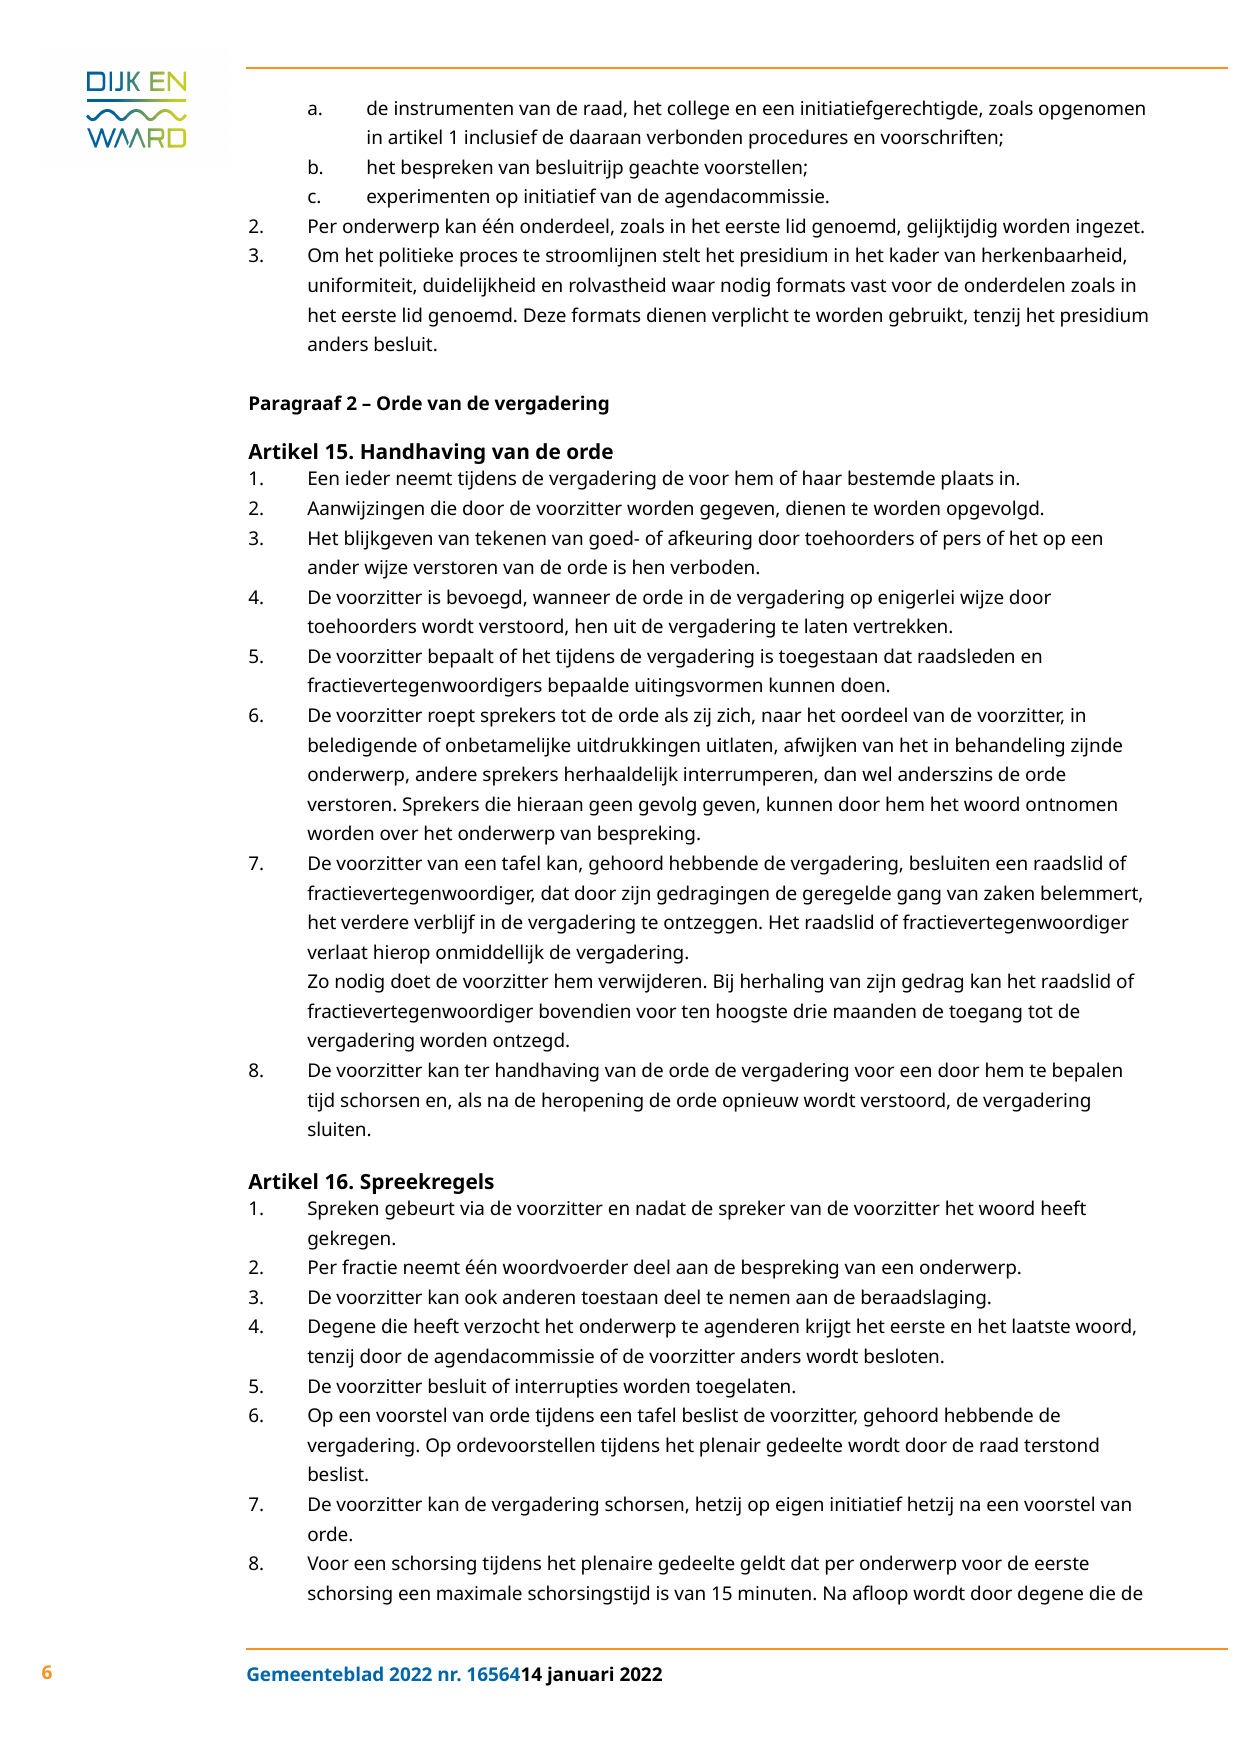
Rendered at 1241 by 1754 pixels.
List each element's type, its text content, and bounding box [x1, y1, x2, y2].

text Paragraaf 2 – Orde van de vergadering [248, 391, 1152, 416]
list De voorzitter besluit of interrupties worden toegelaten. [248, 1373, 1152, 1398]
text Artikel 16. Spreekregels [248, 1167, 1152, 1195]
list De voorzitter bepaalt of het tijdens de vergadering is toegestaan dat raadsleden en fractievertegenwoordigers bepaalde uitingsvormen kunnen doen. [248, 643, 1152, 698]
list De voorzitter roept sprekers tot de orde als zij zich, naar het oordeel van de voorzitter, in beledigende of onbetamelijke uitdrukkingen uitlaten, afwijken van het in behandeling zijnde onderwerp, andere sprekers herhaaldelijk interrumperen, dan wel anderszins de orde verstoren. Sprekers die hieraan geen gevolg geven, kunnen door hem het woord ontnomen worden over het onderwerp van bespreking. [248, 702, 1152, 846]
list De voorzitter kan ter handhaving van de orde de vergadering voor een door hem te bepalen tijd schorsen en, als na de heropening de orde opnieuw wordt verstoord, de vergadering sluiten. [248, 1057, 1152, 1142]
list de instrumenten van de raad, het college en een initiatiefgerechtigde, zoals opgenomen in artikel 1 inclusief de daaraan verbonden procedures en voorschriften; [307, 95, 1152, 150]
list Om het politieke proces te stroomlijnen stelt het presidium in het kader van herkenbaarheid, uniformiteit, duidelijkheid en rolvastheid waar nodig formats vast voor de onderdelen zoals in het eerste lid genoemd. Deze formats dienen verplicht te worden gebruikt, tenzij het presidium anders besluit. [248, 243, 1152, 357]
list Aanwijzingen die door de voorzitter worden gegeven, dienen te worden opgevolgd. [248, 495, 1152, 521]
list Een ieder neemt tijdens de vergadering de voor hem of haar bestemde plaats in. [248, 466, 1152, 491]
list Per fractie neemt één woordvoerder deel aan de bespreking van een onderwerp. [248, 1254, 1152, 1280]
text Artikel 15. Handhaving van de orde [248, 437, 1152, 466]
list Degene die heeft verzocht het onderwerp te agenderen krijgt het eerste en het laatste woord, tenzij door de agendacommissie of de voorzitter anders wordt besloten. [248, 1314, 1152, 1369]
list De voorzitter van een tafel kan, gehoord hebbende de vergadering, besluiten een raadslid of fractievertegenwoordiger, dat door zijn gedragingen de geregelde gang van zaken belemmert, het verdere verblijf in de vergadering te ontzeggen. Het raadslid of fractievertegenwoordiger verlaat hierop onmiddellijk de vergadering. [248, 850, 1152, 965]
list Spreken gebeurt via de voorzitter en nadat de spreker van de voorzitter het woord heeft gekregen. [248, 1195, 1152, 1251]
list De voorzitter kan de vergadering schorsen, hetzij op eigen initiatief hetzij na een voorstel van orde. [248, 1491, 1152, 1546]
list experimenten op initiatief van de agendacommissie. [307, 183, 1152, 209]
list Voor een schorsing tijdens het plenaire gedeelte geldt dat per onderwerp voor de eerste schorsing een maximale schorsingstijd is van 15 minuten. Na afloop wordt door degene die de [248, 1550, 1152, 1606]
list De voorzitter is bevoegd, wanneer de orde in de vergadering op enigerlei wijze door toehoorders wordt verstoord, hen uit de vergadering te laten vertrekken. [248, 584, 1152, 639]
list De voorzitter kan ook anderen toestaan deel te nemen aan de beraadslaging. [248, 1284, 1152, 1310]
list Per onderwerp kan één onderdeel, zoals in het eerste lid genoemd, gelijktijdig worden ingezet. [248, 213, 1152, 239]
list Zo nodig doet de voorzitter hem verwijderen. Bij herhaling van zijn gedrag kan het raadslid of fractievertegenwoordiger bovendien voor ten hoogste drie maanden de toegang tot de vergadering worden ontzegd. [248, 968, 1152, 1053]
picture [41, 47, 231, 172]
list Het blijkgeven van tekenen van goed- of afkeuring door toehoorders of pers of het op een ander wijze verstoren van de orde is hen verboden. [248, 525, 1152, 580]
list het bespreken van besluitrijp geachte voorstellen; [307, 154, 1152, 180]
list Op een voorstel van orde tijdens een tafel beslist de voorzitter, gehoord hebbende de vergadering. Op ordevoorstellen tijdens het plenair gedeelte wordt door de raad terstond beslist. [248, 1402, 1152, 1487]
